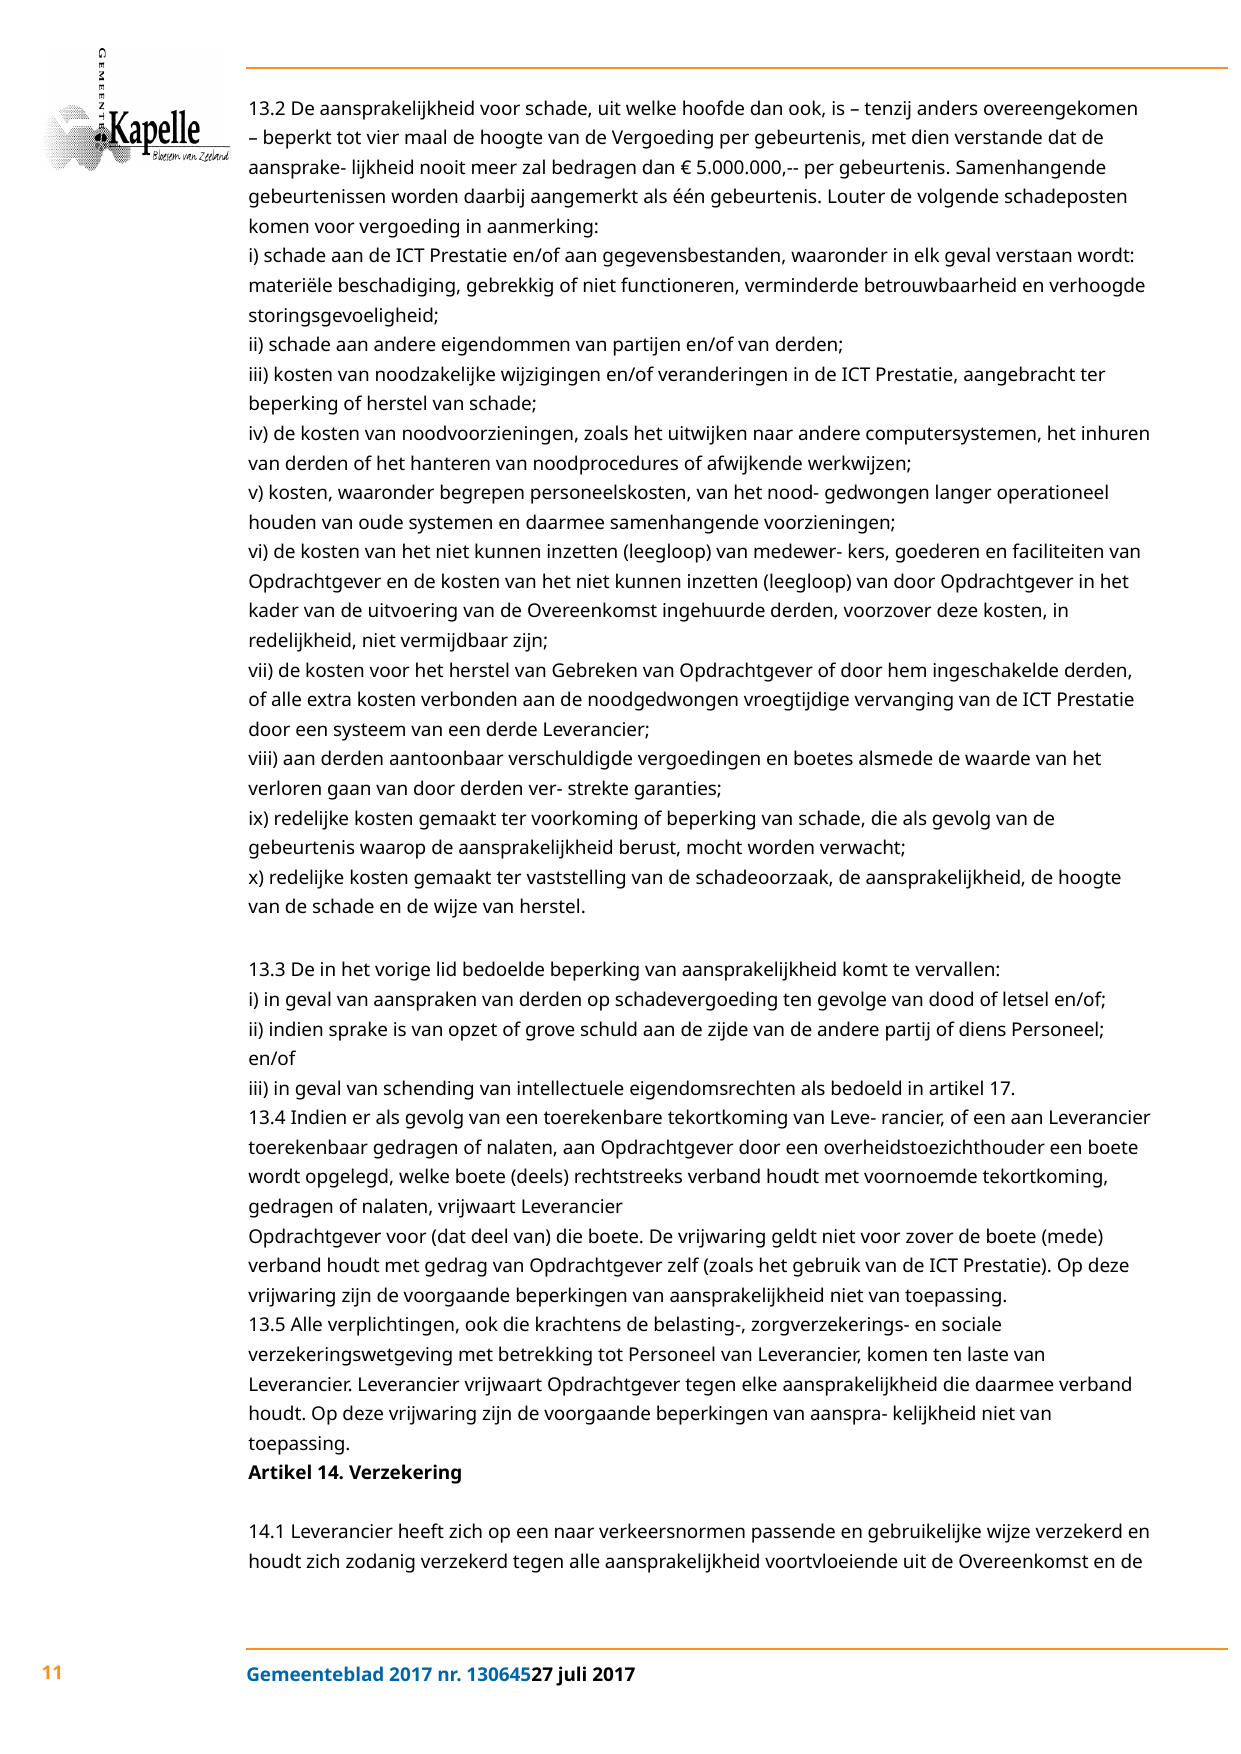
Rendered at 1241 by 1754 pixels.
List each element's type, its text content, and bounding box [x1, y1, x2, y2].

picture [41, 47, 231, 172]
text x) redelijke kosten gemaakt ter vaststelling van de schadeoorzaak, de aansprakelijkheid, de hoogte van de schade en de wijze van herstel. [248, 864, 1152, 919]
text ii) indien sprake is van opzet of grove schuld aan de zijde van de andere partij of diens Personeel; en/of [248, 1016, 1152, 1071]
text i) schade aan de ICT Prestatie en/of aan gegevensbestanden, waaronder in elk geval verstaan wordt: materiële beschadiging, gebrekkig of niet functioneren, verminderde betrouwbaarheid en verhoogde storingsgevoeligheid; [248, 243, 1152, 328]
text vi) de kosten van het niet kunnen inzetten (leegloop) van medewer- kers, goederen en faciliteiten van Opdrachtgever en de kosten van het niet kunnen inzetten (leegloop) van door Opdrachtgever in het kader van de uitvoering van de Overeenkomst ingehuurde derden, voorzover deze kosten, in redelijkheid, niet vermijdbaar zijn; [248, 538, 1152, 653]
text iii) in geval van schending van intellectuele eigendomsrechten als bedoeld in artikel 17. [248, 1075, 1152, 1101]
text 14.1 Leverancier heeft zich op een naar verkeersnormen passende en gebruikelijke wijze verzekerd en houdt zich zodanig verzekerd tegen alle aansprakelijkheid voortvloeiende uit de Overeenkomst en de [248, 1519, 1152, 1574]
text 13.3 De in het vorige lid bedoelde beperking van aansprakelijkheid komt te vervallen: [248, 957, 1152, 982]
text Opdrachtgever voor (dat deel van) die boete. De vrijwaring geldt niet voor zover de boete (mede) verband houdt met gedrag van Opdrachtgever zelf (zoals het gebruik van de ICT Prestatie). Op deze vrijwaring zijn de voorgaande beperkingen van aansprakelijkheid niet van toepassing. [248, 1223, 1152, 1308]
text Artikel 14. Verzekering [248, 1459, 1152, 1485]
text 13.5 Alle verplichtingen, ook die krachtens de belasting-, zorgverzekerings- en sociale verzekeringswetgeving met betrekking tot Personeel van Leverancier, komen ten laste van Leverancier. Leverancier vrijwaart Opdrachtgever tegen elke aansprakelijkheid die daarmee verband houdt. Op deze vrijwaring zijn de voorgaande beperkingen van aanspra- kelijkheid niet van toepassing. [248, 1312, 1152, 1456]
text iv) de kosten van noodvoorzieningen, zoals het uitwijken naar andere computersystemen, het inhuren van derden of het hanteren van noodprocedures of afwijkende werkwijzen; [248, 420, 1152, 476]
text i) in geval van aanspraken van derden op schadevergoeding ten gevolge van dood of letsel en/of; [248, 986, 1152, 1012]
text 13.2 De aansprakelijkheid voor schade, uit welke hoofde dan ook, is – tenzij anders overeengekomen – beperkt tot vier maal de hoogte van de Vergoeding per gebeurtenis, met dien verstande dat de aansprake- lijkheid nooit meer zal bedragen dan € 5.000.000,-- per gebeurtenis. Samenhangende gebeurtenissen worden daarbij aangemerkt als één gebeurtenis. Louter de volgende schadeposten komen voor vergoeding in aanmerking: [248, 95, 1152, 239]
text vii) de kosten voor het herstel van Gebreken van Opdrachtgever of door hem ingeschakelde derden, of alle extra kosten verbonden aan de noodgedwongen vroegtijdige vervanging van de ICT Prestatie door een systeem van een derde Leverancier; [248, 657, 1152, 742]
text iii) kosten van noodzakelijke wijzigingen en/of veranderingen in de ICT Prestatie, aangebracht ter beperking of herstel van schade; [248, 361, 1152, 416]
text ix) redelijke kosten gemaakt ter voorkoming of beperking van schade, die als gevolg van de gebeurtenis waarop de aansprakelijkheid berust, mocht worden verwacht; [248, 805, 1152, 860]
text 13.4 Indien er als gevolg van een toerekenbare tekortkoming van Leve- rancier, of een aan Leverancier toerekenbaar gedragen of nalaten, aan Opdrachtgever door een overheidstoezichthouder een boete wordt opgelegd, welke boete (deels) rechtstreeks verband houdt met voornoemde tekortkoming, gedragen of nalaten, vrijwaart Leverancier [248, 1104, 1152, 1219]
text viii) aan derden aantoonbaar verschuldigde vergoedingen en boetes alsmede de waarde van het verloren gaan van door derden ver- strekte garanties; [248, 746, 1152, 801]
text v) kosten, waaronder begrepen personeelskosten, van het nood- gedwongen langer operationeel houden van oude systemen en daarmee samenhangende voorzieningen; [248, 479, 1152, 535]
text ii) schade aan andere eigendommen van partijen en/of van derden; [248, 331, 1152, 357]
